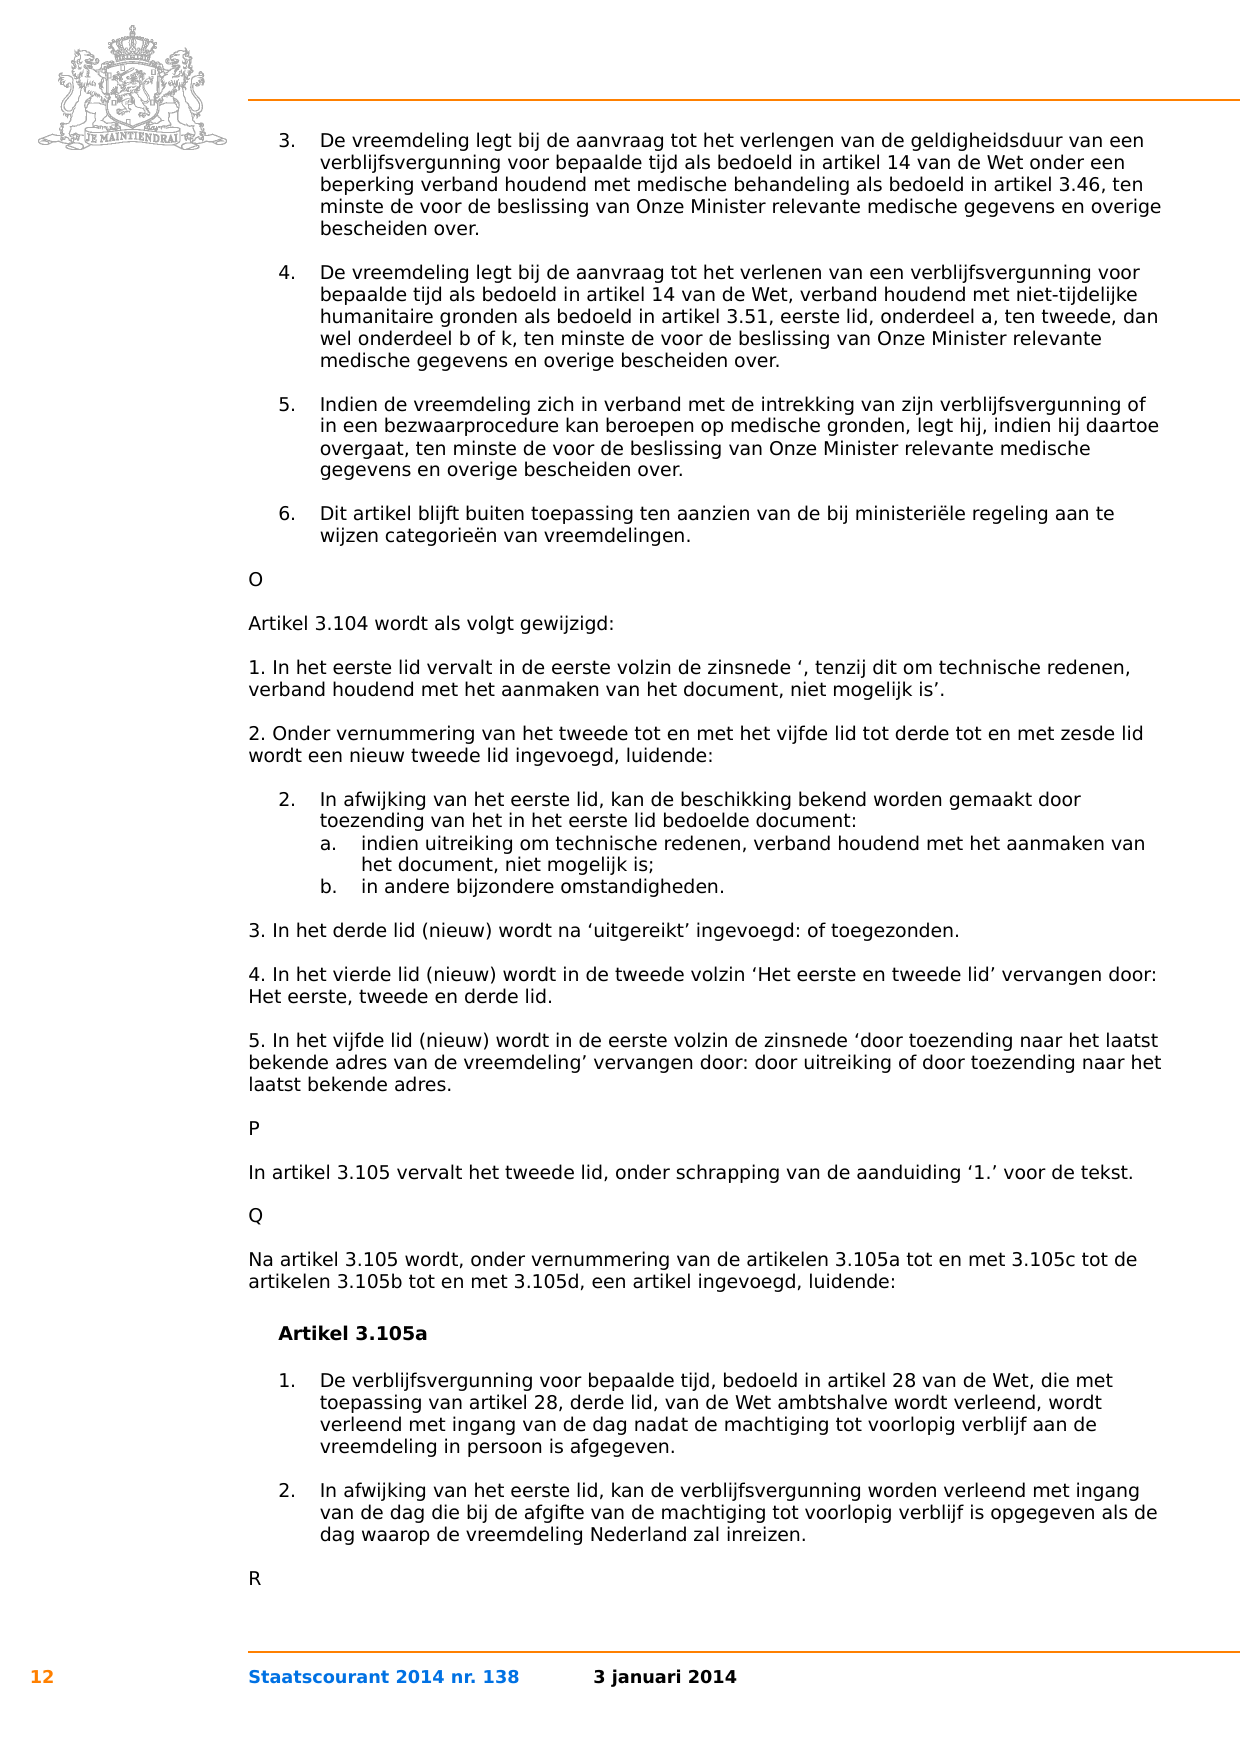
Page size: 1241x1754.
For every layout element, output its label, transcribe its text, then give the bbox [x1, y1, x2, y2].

text 3. De vreemdeling legt bij de aanvraag tot het verlengen van de geldigheidsduur van een verblijfsvergunning voor bepaalde tijd als bedoeld in artikel 14 van de Wet onder een beperking verband houdend met medische behandeling als bedoeld in artikel 3.46, ten minste de voor de beslissing van Onze Minister relevante medische gegevens en overige bescheiden over. [278, 130, 1163, 240]
text Q [248, 1205, 1163, 1227]
subtitle Artikel 3.105a [278, 1323, 1163, 1345]
text R [248, 1568, 1163, 1590]
text Artikel 3.104 wordt als volgt gewijzigd: [248, 613, 1163, 635]
picture [38, 25, 227, 150]
text 3. In het derde lid (nieuw) wordt na ‘uitgereikt’ ingevoegd: of toegezonden. [248, 920, 1163, 942]
text 4. De vreemdeling legt bij de aanvraag tot het verlenen van een verblijfsvergunning voor bepaalde tijd als bedoeld in artikel 14 van de Wet, verband houdend met niet-tijdelijke humanitaire gronden als bedoeld in artikel 3.51, eerste lid, onderdeel a, ten tweede, dan wel onderdeel b of k, ten minste de voor de beslissing van Onze Minister relevante medische gegevens en overige bescheiden over. [278, 262, 1163, 372]
text 2. In afwijking van het eerste lid, kan de beschikking bekend worden gemaakt door toezending van het in het eerste lid bedoelde document: [278, 788, 1163, 832]
text 5. Indien de vreemdeling zich in verband met de intrekking van zijn verblijfsvergunning of in een bezwaarprocedure kan beroepen op medische gronden, legt hij, indien hij daartoe overgaat, ten minste de voor de beslissing van Onze Minister relevante medische gegevens en overige bescheiden over. [278, 393, 1163, 481]
text 5. In het vijfde lid (nieuw) wordt in de eerste volzin de zinsnede ‘door toezending naar het laatst bekende adres van de vreemdeling’ vervangen door: door uitreiking of door toezending naar het laatst bekende adres. [248, 1030, 1163, 1096]
text In artikel 3.105 vervalt het tweede lid, onder schrapping van de aanduiding ‘1.’ voor de tekst. [248, 1162, 1163, 1183]
text 6. Dit artikel blijft buiten toepassing ten aanzien van de bij ministeriële regeling aan te wijzen categorieën van vreemdelingen. [278, 503, 1163, 547]
text a. indien uitreiking om technische redenen, verband houdend met het aanmaken van het document, niet mogelijk is; [319, 832, 1163, 876]
text b. in andere bijzondere omstandigheden. [319, 876, 1163, 898]
text O [248, 569, 1163, 591]
text Na artikel 3.105 wordt, onder vernummering van de artikelen 3.105a tot en met 3.105c tot de artikelen 3.105b tot en met 3.105d, een artikel ingevoegd, luidende: [248, 1249, 1163, 1293]
text 2. Onder vernummering van het tweede tot en met het vijfde lid tot derde tot en met zesde lid wordt een nieuw tweede lid ingevoegd, luidende: [248, 723, 1163, 767]
text P [248, 1118, 1163, 1140]
text 2. In afwijking van het eerste lid, kan de verblijfsvergunning worden verleend met ingang van de dag die bij de afgifte van de machtiging tot voorlopig verblijf is opgegeven als de dag waarop de vreemdeling Nederland zal inreizen. [278, 1480, 1163, 1546]
text 1. De verblijfsvergunning voor bepaalde tijd, bedoeld in artikel 28 van de Wet, die met toepassing van artikel 28, derde lid, van de Wet ambtshalve wordt verleend, wordt verleend met ingang van de dag nadat de machtiging tot voorlopig verblijf aan de vreemdeling in persoon is afgegeven. [278, 1370, 1163, 1458]
text 4. In het vierde lid (nieuw) wordt in de tweede volzin ‘Het eerste en tweede lid’ vervangen door: Het eerste, tweede en derde lid. [248, 964, 1163, 1008]
text 1. In het eerste lid vervalt in de eerste volzin de zinsnede ‘, tenzij dit om technische redenen, verband houdend met het aanmaken van het document, niet mogelijk is’. [248, 657, 1163, 701]
